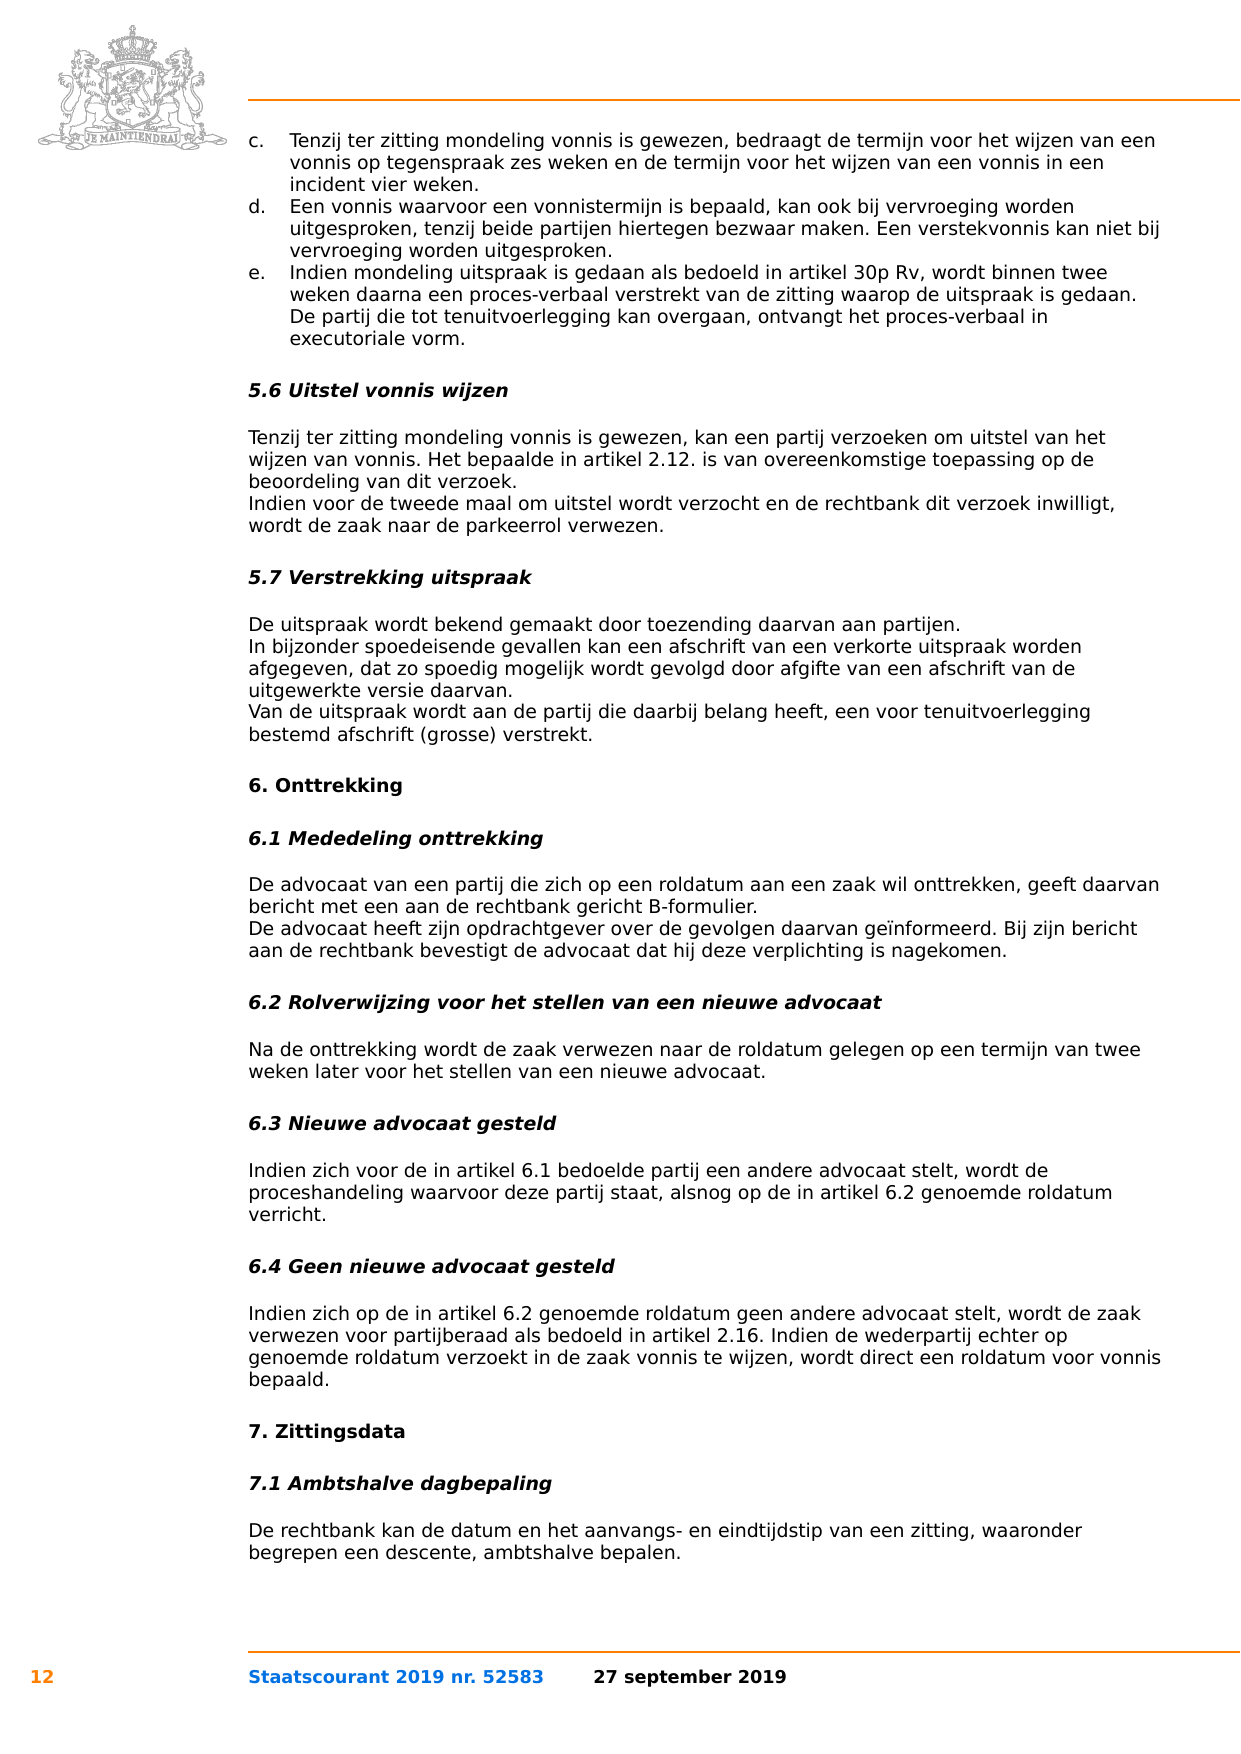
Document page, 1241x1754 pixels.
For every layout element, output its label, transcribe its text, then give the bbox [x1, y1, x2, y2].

subtitle 6.4 Geen nieuwe advocaat gesteld [248, 1256, 1163, 1278]
subtitle 6. Onttrekking [248, 775, 1163, 797]
text e. Indien mondeling uitspraak is gedaan als bedoeld in artikel 30p Rv, wordt binnen twee weken daarna een proces-verbaal verstrekt van de zitting waarop de uitspraak is gedaan. De partij die tot tenuitvoerlegging kan overgaan, ontvangt het proces-verbaal in executoriale vorm. [248, 262, 1163, 350]
text De uitspraak wordt bekend gemaakt door toezending daarvan aan partijen. [248, 613, 1163, 636]
subtitle 7. Zittingsdata [248, 1421, 1163, 1443]
subtitle 6.1 Mededeling onttrekking [248, 827, 1163, 849]
picture [38, 25, 227, 150]
subtitle 5.6 Uitstel vonnis wijzen [248, 380, 1163, 402]
subtitle 6.3 Nieuwe advocaat gesteld [248, 1113, 1163, 1135]
text Van de uitspraak wordt aan de partij die daarbij belang heeft, een voor tenuitvoerlegging bestemd afschrift (grosse) verstrekt. [248, 701, 1163, 745]
text Indien zich voor de in artikel 6.1 bedoelde partij een andere advocaat stelt, wordt de proceshandeling waarvoor deze partij staat, alsnog op de in artikel 6.2 genoemde roldatum verricht. [248, 1160, 1163, 1226]
text c. Tenzij ter zitting mondeling vonnis is gewezen, bedraagt de termijn voor het wijzen van een vonnis op tegenspraak zes weken en de termijn voor het wijzen van een vonnis in een incident vier weken. [248, 130, 1163, 196]
text De advocaat heeft zijn opdrachtgever over de gevolgen daarvan geïnformeerd. Bij zijn bericht aan de rechtbank bevestigt de advocaat dat hij deze verplichting is nagekomen. [248, 918, 1163, 962]
subtitle 5.7 Verstrekking uitspraak [248, 567, 1163, 588]
subtitle 7.1 Ambtshalve dagbepaling [248, 1473, 1163, 1495]
text Tenzij ter zitting mondeling vonnis is gewezen, kan een partij verzoeken om uitstel van het wijzen van vonnis. Het bepaalde in artikel 2.12. is van overeenkomstige toepassing op de beoordeling van dit verzoek. [248, 427, 1163, 493]
text Indien zich op de in artikel 6.2 genoemde roldatum geen andere advocaat stelt, wordt de zaak verwezen voor partijberaad als bedoeld in artikel 2.16. Indien de wederpartij echter op genoemde roldatum verzoekt in de zaak vonnis te wijzen, wordt direct een roldatum voor vonnis bepaald. [248, 1303, 1163, 1391]
text De advocaat van een partij die zich op een roldatum aan een zaak wil onttrekken, geeft daarvan bericht met een aan de rechtbank gericht B-formulier. [248, 874, 1163, 918]
subtitle 6.2 Rolverwijzing voor het stellen van een nieuwe advocaat [248, 992, 1163, 1014]
text Indien voor de tweede maal om uitstel wordt verzocht en de rechtbank dit verzoek inwilligt, wordt de zaak naar de parkeerrol verwezen. [248, 493, 1163, 537]
text d. Een vonnis waarvoor een vonnistermijn is bepaald, kan ook bij vervroeging worden uitgesproken, tenzij beide partijen hiertegen bezwaar maken. Een verstekvonnis kan niet bij vervroeging worden uitgesproken. [248, 196, 1163, 262]
text De rechtbank kan de datum en het aanvangs- en eindtijdstip van een zitting, waaronder begrepen een descente, ambtshalve bepalen. [248, 1520, 1163, 1564]
text In bijzonder spoedeisende gevallen kan een afschrift van een verkorte uitspraak worden afgegeven, dat zo spoedig mogelijk wordt gevolgd door afgifte van een afschrift van de uitgewerkte versie daarvan. [248, 636, 1163, 701]
text Na de onttrekking wordt de zaak verwezen naar de roldatum gelegen op een termijn van twee weken later voor het stellen van een nieuwe advocaat. [248, 1039, 1163, 1083]
